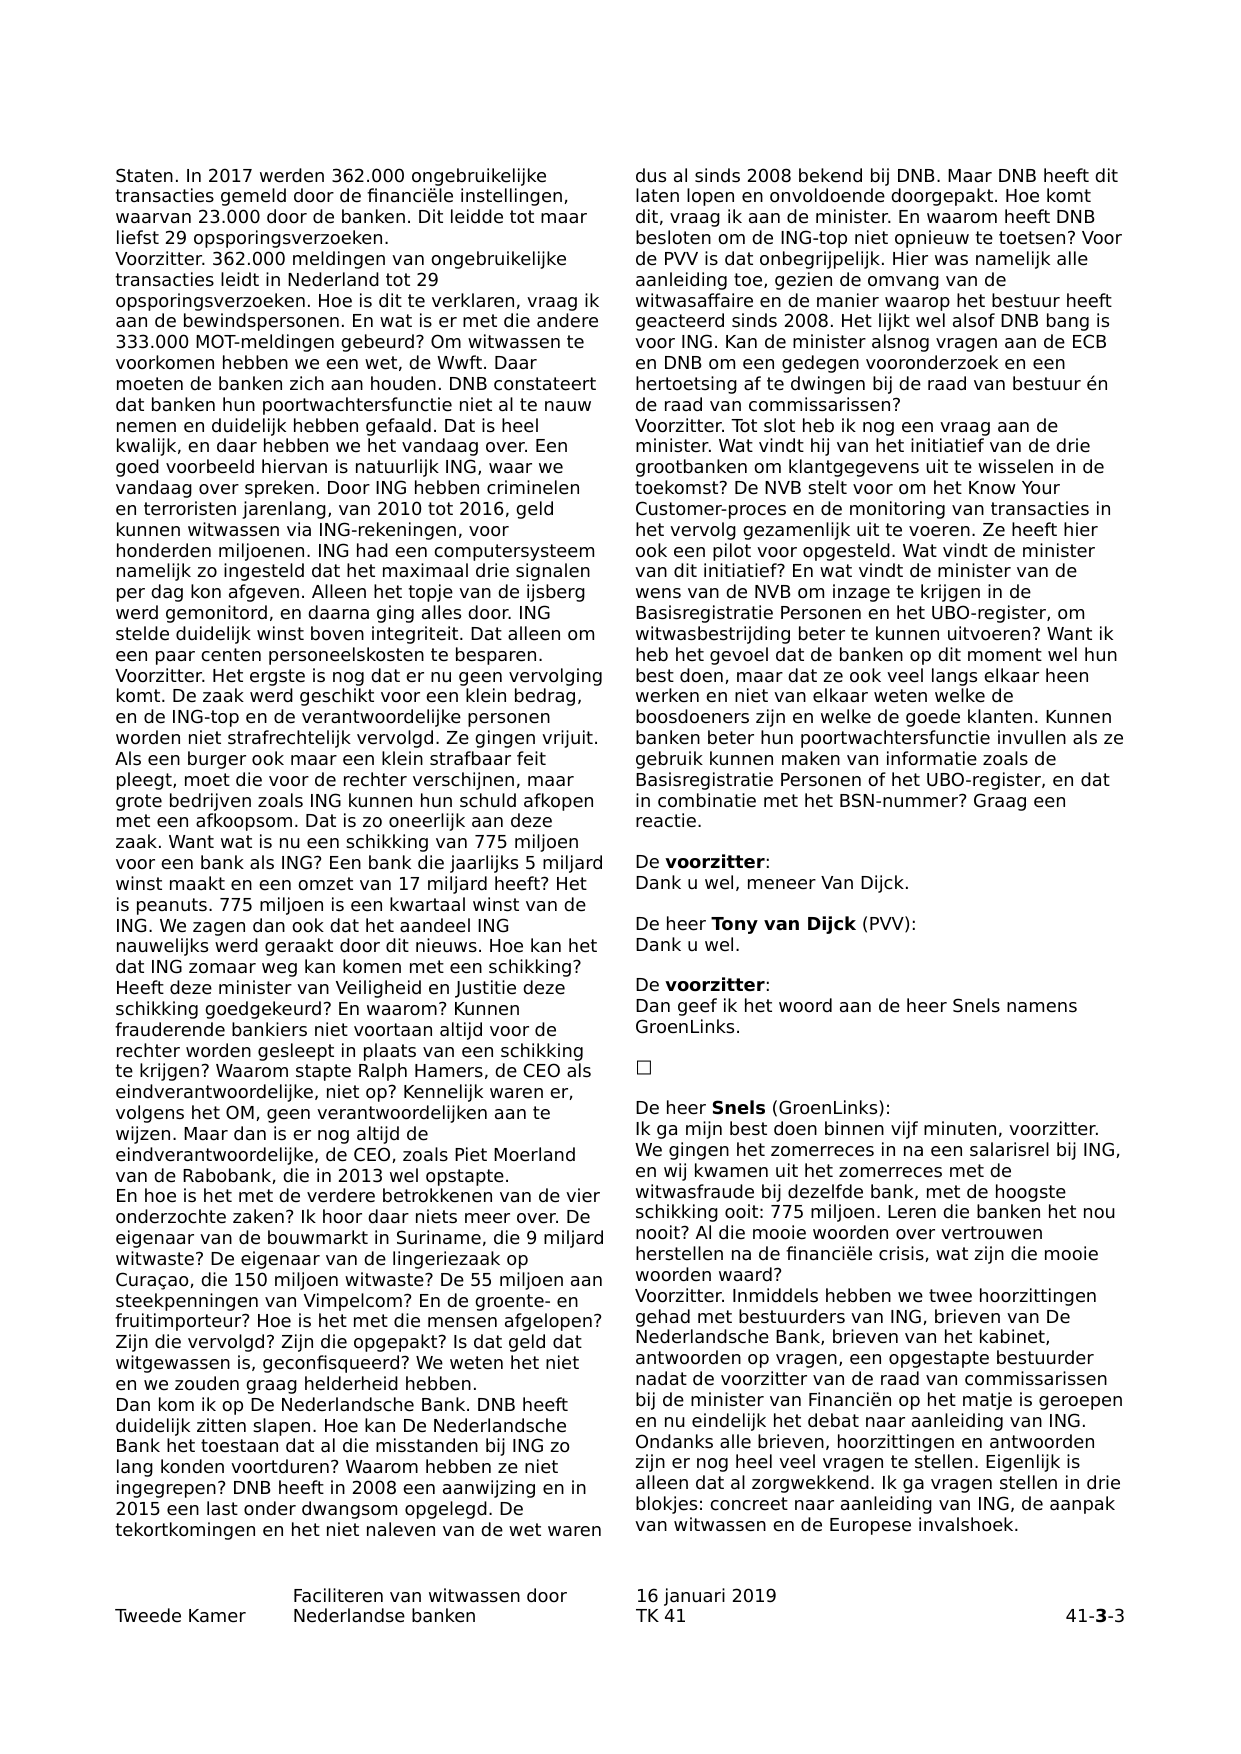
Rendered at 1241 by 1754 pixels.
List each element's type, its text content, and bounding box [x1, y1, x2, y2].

text dus al sinds 2008 bekend bij DNB. Maar DNB heeft dit laten lopen en onvoldoende doorgepakt. Hoe komt dit, vraag ik aan de minister. En waarom heeft DNB besloten om de ING-top niet opnieuw te toetsen? Voor de PVV is dat onbegrijpelijk. Hier was namelijk alle aanleiding toe, gezien de omvang van de witwasaffaire en de manier waarop het bestuur heeft geacteerd sinds 2008. Het lijkt wel alsof DNB bang is voor ING. Kan de minister alsnog vragen aan de ECB en DNB om een gedegen vooronderzoek en een hertoetsing af te dwingen bij de raad van bestuur én de raad van commissarissen? [635, 165, 1125, 415]
text De heer Tony van Dijck (PVV): [635, 913, 1125, 934]
text Voorzitter. Het ergste is nog dat er nu geen vervolging komt. De zaak werd geschikt voor een klein bedrag, en de ING-top en de verantwoordelijke personen worden niet strafrechtelijk vervolgd. Ze gingen vrijuit. Als een burger ook maar een klein strafbaar feit pleegt, moet die voor de rechter verschijnen, maar grote bedrijven zoals ING kunnen hun schuld afkopen met een afkoopsom. Dat is zo oneerlijk aan deze zaak. Want wat is nu een schikking van 775 miljoen voor een bank als ING? Een bank die jaarlijks 5 miljard winst maakt en een omzet van 17 miljard heeft? Het is peanuts. 775 miljoen is een kwartaal winst van de ING. We zagen dan ook dat het aandeel ING nauwelijks werd geraakt door dit nieuws. Hoe kan het dat ING zomaar weg kan komen met een schikking? Heeft deze minister van Veiligheid en Justitie deze schikking goedgekeurd? En waarom? Kunnen frauderende bankiers niet voortaan altijd voor de rechter worden gesleept in plaats van een schikking te krijgen? Waarom stapte Ralph Hamers, de CEO als eindverantwoordelijke, niet op? Kennelijk waren er, volgens het OM, geen verantwoordelijken aan te wijzen. Maar dan is er nog altijd de eindverantwoordelijke, de CEO, zoals Piet Moerland van de Rabobank, die in 2013 wel opstapte. [115, 665, 605, 1186]
text Staten. In 2017 werden 362.000 ongebruikelijke transacties gemeld door de financiële instellingen, waarvan 23.000 door de banken. Dit leidde tot maar liefst 29 opsporingsverzoeken. [115, 165, 605, 249]
text Dan geef ik het woord aan de heer Snels namens GroenLinks. [635, 996, 1125, 1037]
text De heer Snels (GroenLinks): [635, 1098, 1125, 1119]
text De voorzitter: [635, 975, 1125, 996]
text Voorzitter. 362.000 meldingen van ongebruikelijke transacties leidt in Nederland tot 29 opsporingsverzoeken. Hoe is dit te verklaren, vraag ik aan de bewindspersonen. En wat is er met die andere 333.000 MOT-meldingen gebeurd? Om witwassen te voorkomen hebben we een wet, de Wwft. Daar moeten de banken zich aan houden. DNB constateert dat banken hun poortwachtersfunctie niet al te nauw nemen en duidelijk hebben gefaald. Dat is heel kwalijk, en daar hebben we het vandaag over. Een goed voorbeeld hiervan is natuurlijk ING, waar we vandaag over spreken. Door ING hebben criminelen en terroristen jarenlang, van 2010 tot 2016, geld kunnen witwassen via ING-rekeningen, voor honderden miljoenen. ING had een computersysteem namelijk zo ingesteld dat het maximaal drie signalen per dag kon afgeven. Alleen het topje van de ijsberg werd gemonitord, en daarna ging alles door. ING stelde duidelijk winst boven integriteit. Dat alleen om een paar centen personeelskosten te besparen. [115, 249, 605, 665]
text En hoe is het met de verdere betrokkenen van de vier onderzochte zaken? Ik hoor daar niets meer over. De eigenaar van de bouwmarkt in Suriname, die 9 miljard witwaste? De eigenaar van de lingeriezaak op Curaçao, die 150 miljoen witwaste? De 55 miljoen aan steekpenningen van Vimpelcom? En de groente- en fruitimporteur? Hoe is het met die mensen afgelopen? Zijn die vervolgd? Zijn die opgepakt? Is dat geld dat witgewassen is, geconfisqueerd? We weten het niet en we zouden graag helderheid hebben. [115, 1186, 605, 1394]
text Dan kom ik op De Nederlandsche Bank. DNB heeft duidelijk zitten slapen. Hoe kan De Nederlandsche Bank het toestaan dat al die misstanden bij ING zo lang konden voortduren? Waarom hebben ze niet ingegrepen? DNB heeft in 2008 een aanwijzing en in 2015 een last onder dwangsom opgelegd. De tekortkomingen en het niet naleven van de wet waren [115, 1394, 605, 1540]
text Voorzitter. Inmiddels hebben we twee hoorzittingen gehad met bestuurders van ING, brieven van De Nederlandsche Bank, brieven van het kabinet, antwoorden op vragen, een opgestapte bestuurder nadat de voorzitter van de raad van commissarissen bij de minister van Financiën op het matje is geroepen en nu eindelijk het debat naar aanleiding van ING. Ondanks alle brieven, hoorzittingen en antwoorden zijn er nog heel veel vragen te stellen. Eigenlijk is alleen dat al zorgwekkend. Ik ga vragen stellen in drie blokjes: concreet naar aanleiding van ING, de aanpak van witwassen en de Europese invalshoek. [635, 1286, 1125, 1536]
text Dank u wel, meneer Van Dijck. [635, 873, 1125, 893]
text Voorzitter. Tot slot heb ik nog een vraag aan de minister. Wat vindt hij van het initiatief van de drie grootbanken om klantgegevens uit te wisselen in de toekomst? De NVB stelt voor om het Know Your Customer-proces en de monitoring van transacties in het vervolg gezamenlijk uit te voeren. Ze heeft hier ook een pilot voor opgesteld. Wat vindt de minister van dit initiatief? En wat vindt de minister van de wens van de NVB om inzage te krijgen in de Basisregistratie Personen en het UBO-register, om witwasbestrijding beter te kunnen uitvoeren? Want ik heb het gevoel dat de banken op dit moment wel hun best doen, maar dat ze ook veel langs elkaar heen werken en niet van elkaar weten welke de boosdoeners zijn en welke de goede klanten. Kunnen banken beter hun poortwachtersfunctie invullen als ze gebruik kunnen maken van informatie zoals de Basisregistratie Personen of het UBO-register, en dat in combinatie met het BSN-nummer? Graag een reactie. [635, 415, 1125, 832]
text ⬜ [635, 1057, 1125, 1078]
text Ik ga mijn best doen binnen vijf minuten, voorzitter. We gingen het zomerreces in na een salarisrel bij ING, en wij kwamen uit het zomerreces met de witwasfraude bij dezelfde bank, met de hoogste schikking ooit: 775 miljoen. Leren die banken het nou nooit? Al die mooie woorden over vertrouwen herstellen na de financiële crisis, wat zijn die mooie woorden waard? [635, 1119, 1125, 1286]
text De voorzitter: [635, 852, 1125, 873]
text Dank u wel. [635, 934, 1125, 955]
